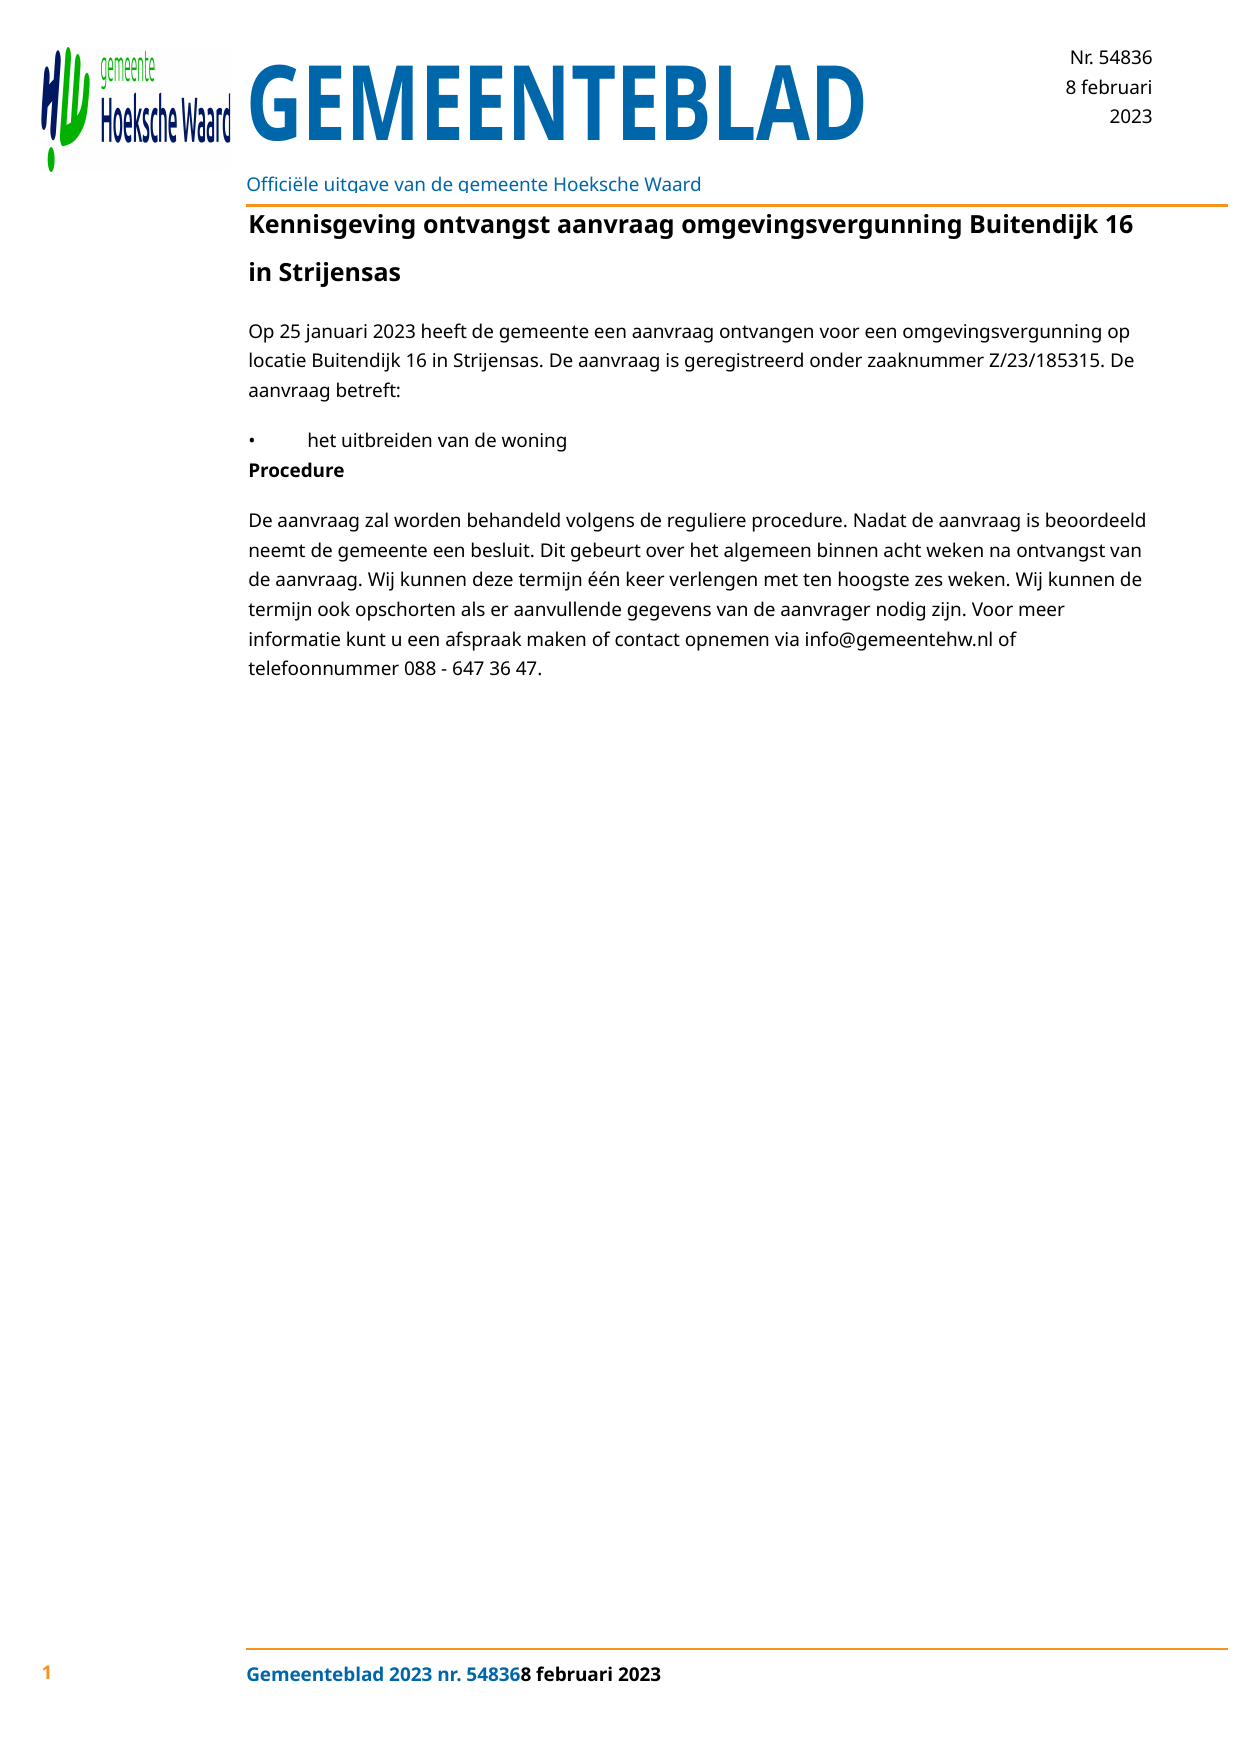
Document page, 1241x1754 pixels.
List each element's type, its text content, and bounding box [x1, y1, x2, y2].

text De aanvraag zal worden behandeld volgens de reguliere procedure. Nadat de aanvraag is beoordeeld neemt de gemeente een besluit. Dit gebeurt over het algemeen binnen acht weken na ontvangst van de aanvraag. Wij kunnen deze termijn één keer verlengen met ten hoogste zes weken. Wij kunnen de termijn ook opschorten als er aanvullende gegevens van de aanvrager nodig zijn. Voor meer informatie kunt u een afspraak maken of contact opnemen via info@gemeentehw.nl of telefoonnummer 088 - 647 36 47. [248, 507, 1152, 681]
text Procedure [248, 457, 1152, 483]
list het uitbreiden van de woning [248, 427, 1152, 453]
text Kennisgeving ontvangst aanvraag omgevingsvergunning Buitendijk 16 in Strijensas [248, 207, 1152, 288]
picture [41, 47, 231, 172]
text Op 25 januari 2023 heeft de gemeente een aanvraag ontvangen voor een omgevingsvergunning op locatie Buitendijk 16 in Strijensas. De aanvraag is geregistreerd onder zaaknummer Z/23/185315. De aanvraag betreft: [248, 318, 1152, 403]
